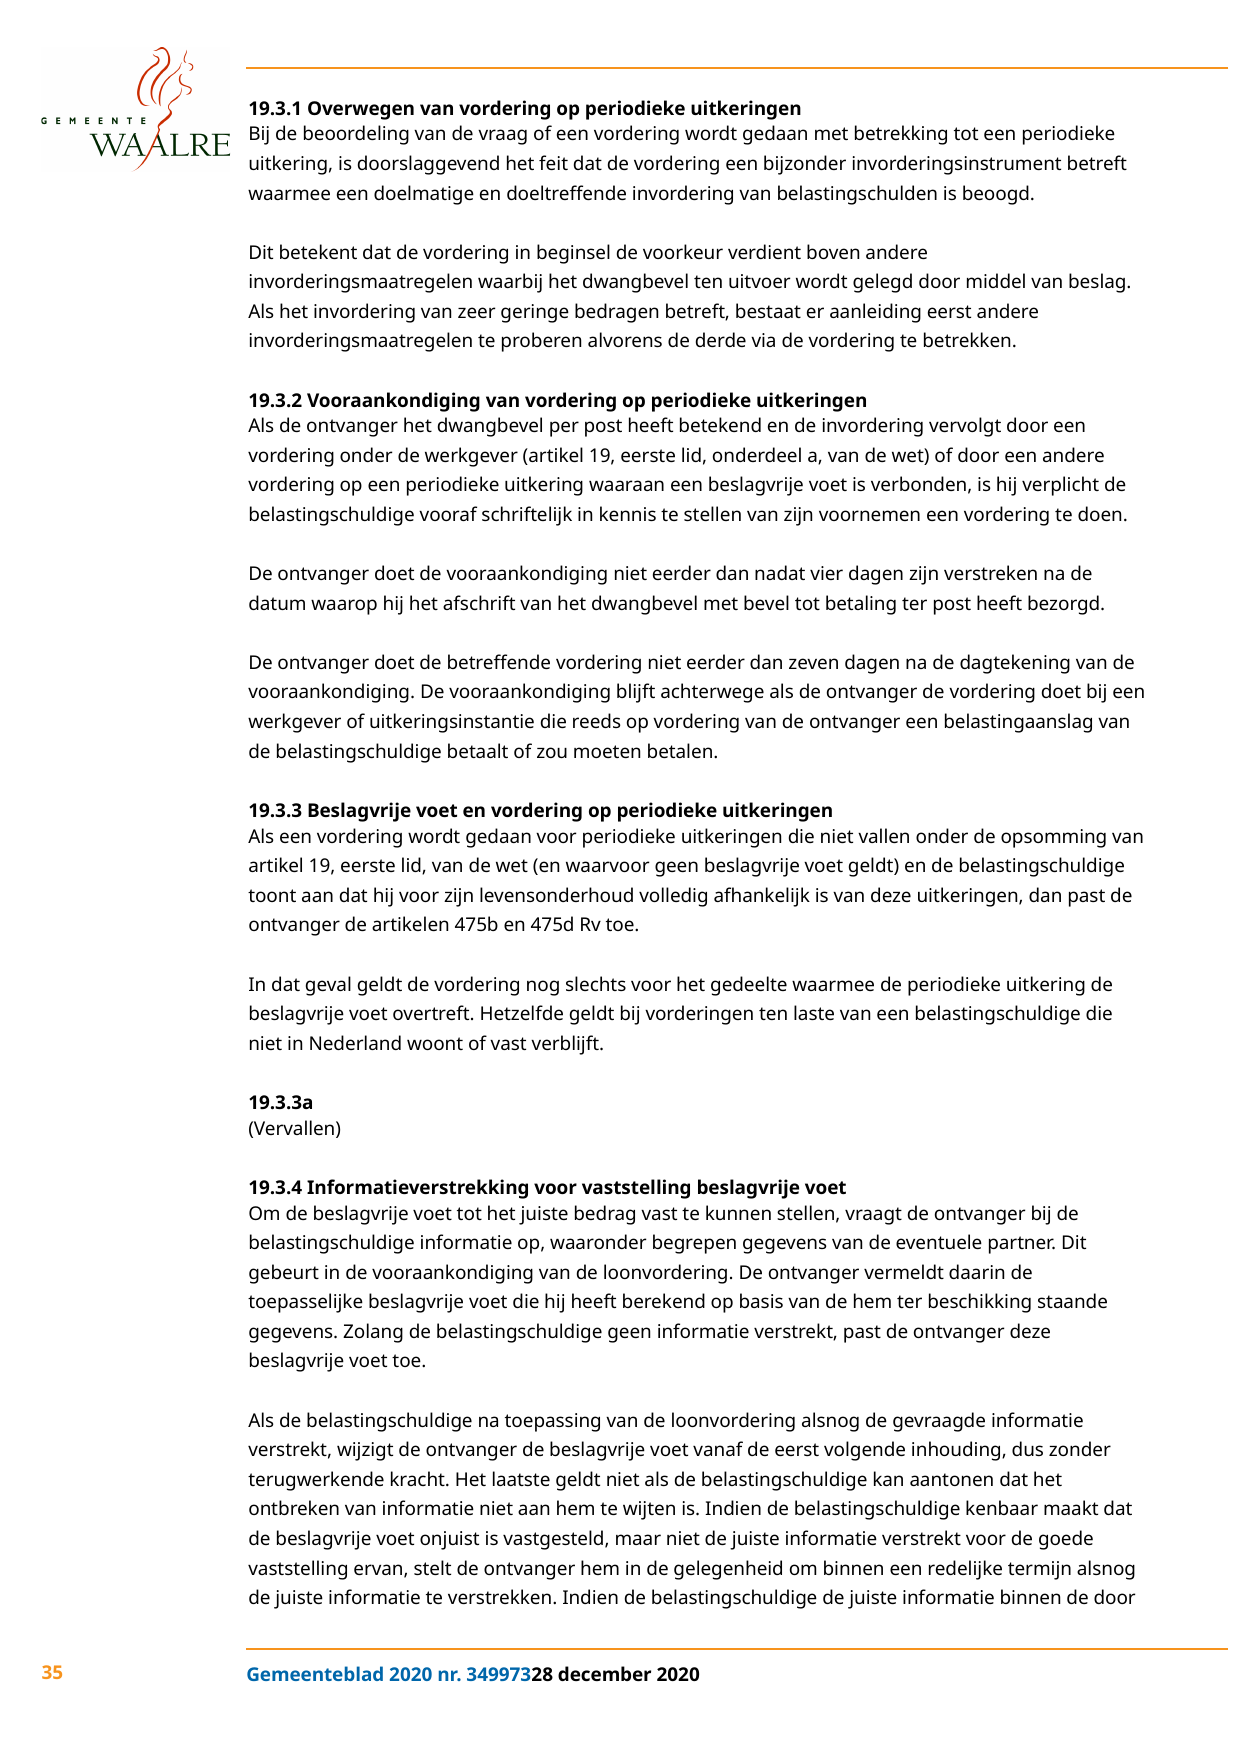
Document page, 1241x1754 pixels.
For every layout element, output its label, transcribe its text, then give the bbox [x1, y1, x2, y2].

text 19.3.4 Informatieverstrekking voor vaststelling beslagvrije voet [248, 1174, 1152, 1200]
text Bij de beoordeling van de vraag of een vordering wordt gedaan met betrekking tot een periodieke uitkering, is doorslaggevend het feit dat de vordering een bijzonder invorderingsinstrument betreft waarmee een doelmatige en doeltreffende invordering van belastingschulden is beoogd. [248, 121, 1152, 205]
text De ontvanger doet de vooraankondiging niet eerder dan nadat vier dagen zijn verstreken na de datum waarop hij het afschrift van het dwangbevel met bevel tot betaling ter post heeft bezorgd. [248, 560, 1152, 616]
text 19.3.1 Overwegen van vordering op periodieke uitkeringen [248, 95, 1152, 121]
text Dit betekent dat de vordering in beginsel de voorkeur verdient boven andere invorderingsmaatregelen waarbij het dwangbevel ten uitvoer wordt gelegd door middel van beslag. Als het invordering van zeer geringe bedragen betreft, bestaat er aanleiding eerst andere invorderingsmaatregelen te proberen alvorens de derde via de vordering te betrekken. [248, 239, 1152, 353]
text 19.3.3 Beslagvrije voet en vordering op periodieke uitkeringen [248, 797, 1152, 823]
text In dat geval geldt de vordering nog slechts voor het gedeelte waarmee de periodieke uitkering de beslagvrije voet overtreft. Hetzelfde geldt bij vorderingen ten laste van een belastingschuldige die niet in Nederland woont of vast verblijft. [248, 971, 1152, 1056]
text Als de belastingschuldige na toepassing van de loonvordering alsnog de gevraagde informatie verstrekt, wijzigt de ontvanger de beslagvrije voet vanaf de eerst volgende inhouding, dus zonder terugwerkende kracht. Het laatste geldt niet als de belastingschuldige kan aantonen dat het ontbreken van informatie niet aan hem te wijten is. Indien de belastingschuldige kenbaar maakt dat de beslagvrije voet onjuist is vastgesteld, maar niet de juiste informatie verstrekt voor de goede vaststelling ervan, stelt de ontvanger hem in de gelegenheid om binnen een redelijke termijn alsnog de juiste informatie te verstrekken. Indien de belastingschuldige de juiste informatie binnen de door [248, 1407, 1152, 1610]
text Als een vordering wordt gedaan voor periodieke uitkeringen die niet vallen onder de opsomming van artikel 19, eerste lid, van de wet (en waarvoor geen beslagvrije voet geldt) en de belastingschuldige toont aan dat hij voor zijn levensonderhoud volledig afhankelijk is van deze uitkeringen, dan past de ontvanger de artikelen 475b en 475d Rv toe. [248, 823, 1152, 937]
text De ontvanger doet de betreffende vordering niet eerder dan zeven dagen na de dagtekening van de vooraankondiging. De vooraankondiging blijft achterwege als de ontvanger de vordering doet bij een werkgever of uitkeringsinstantie die reeds op vordering van de ontvanger een belastingaanslag van de belastingschuldige betaalt of zou moeten betalen. [248, 649, 1152, 764]
text Als de ontvanger het dwangbevel per post heeft betekend en de invordering vervolgt door een vordering onder de werkgever (artikel 19, eerste lid, onderdeel a, van de wet) of door een andere vordering op een periodieke uitkering waaraan een beslagvrije voet is verbonden, is hij verplicht de belastingschuldige vooraf schriftelijk in kennis te stellen van zijn voornemen een vordering te doen. [248, 412, 1152, 527]
text 19.3.3a [248, 1089, 1152, 1115]
text Om de beslagvrije voet tot het juiste bedrag vast te kunnen stellen, vraagt de ontvanger bij de belastingschuldige informatie op, waaronder begrepen gegevens van de eventuele partner. Dit gebeurt in de vooraankondiging van de loonvordering. De ontvanger vermeldt daarin de toepasselijke beslagvrije voet die hij heeft berekend op basis van de hem ter beschikking staande gegevens. Zolang de belastingschuldige geen informatie verstrekt, past de ontvanger deze beslagvrije voet toe. [248, 1200, 1152, 1373]
text 19.3.2 Vooraankondiging van vordering op periodieke uitkeringen [248, 387, 1152, 412]
text (Vervallen) [248, 1115, 1152, 1141]
picture [41, 47, 231, 172]
